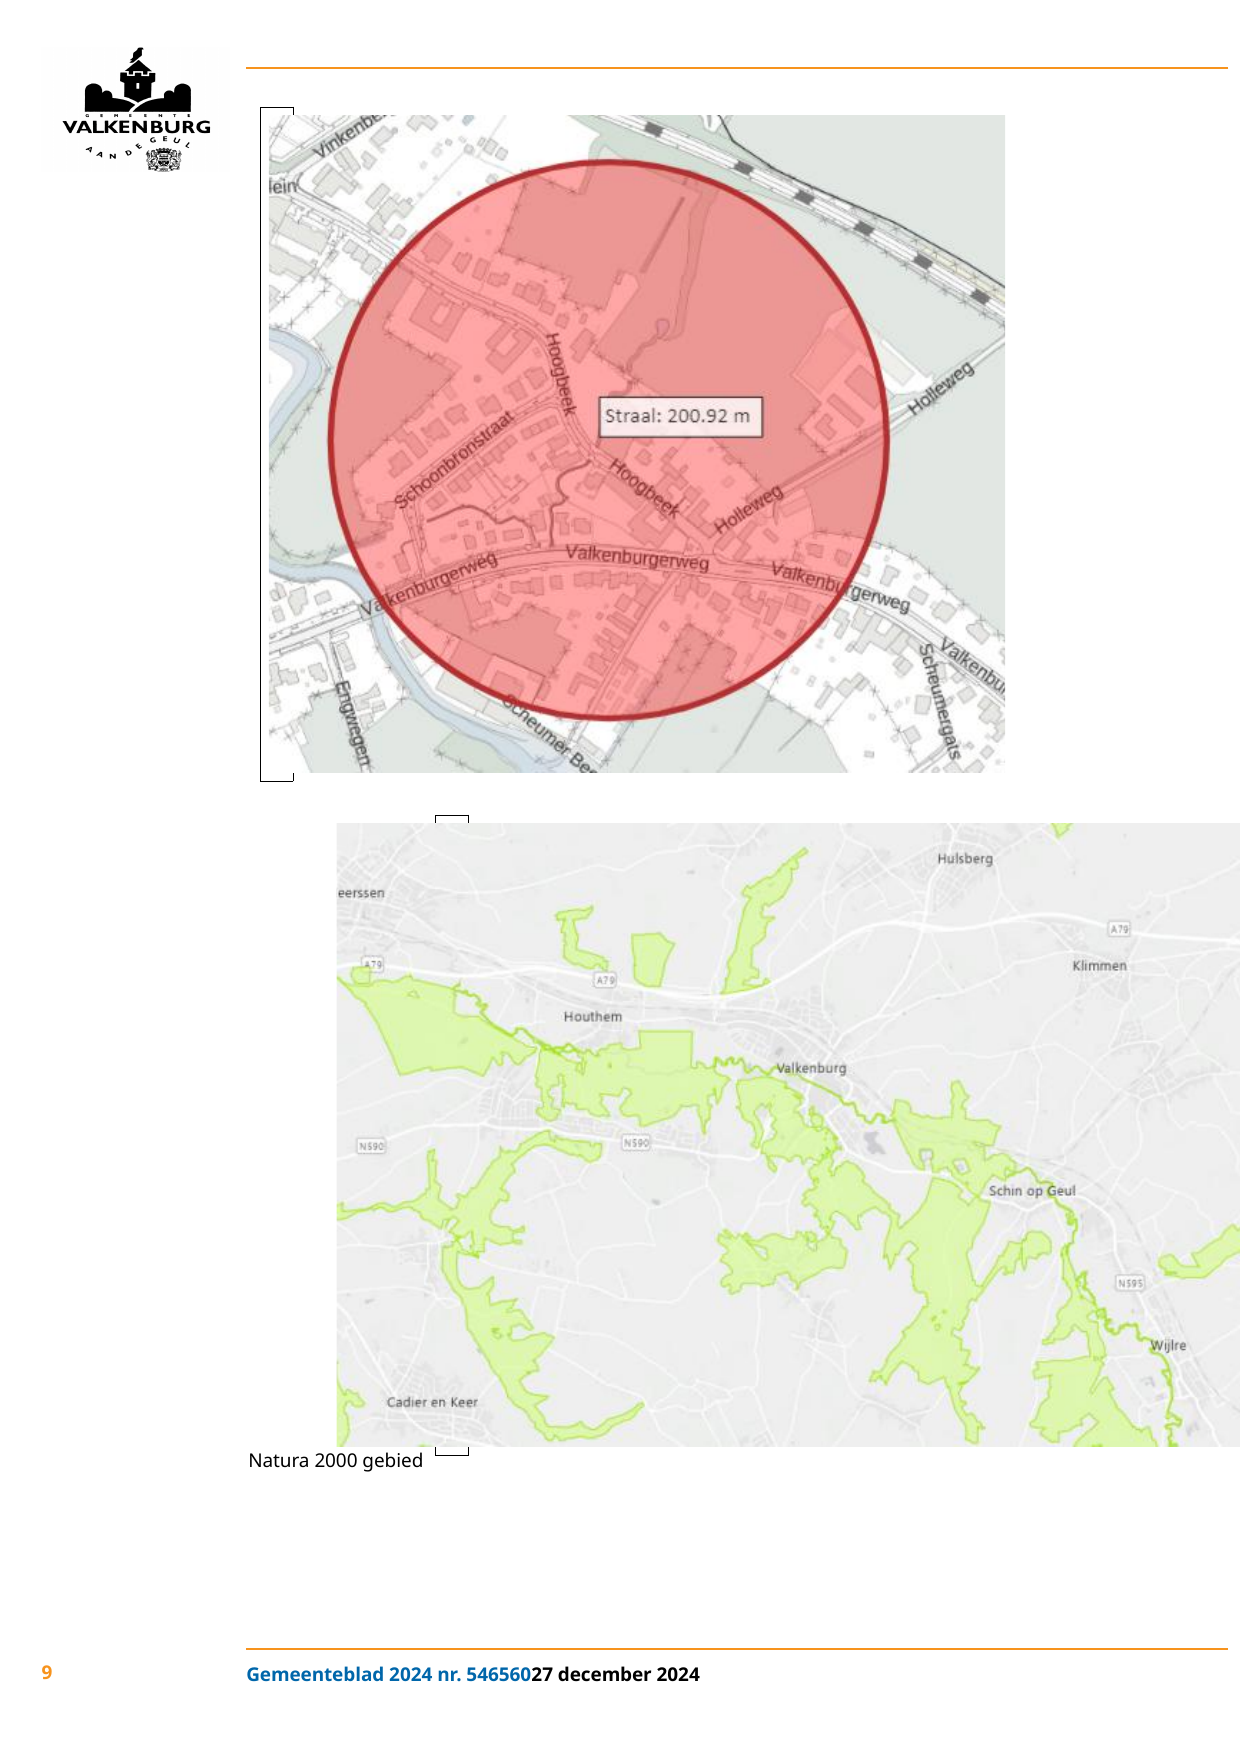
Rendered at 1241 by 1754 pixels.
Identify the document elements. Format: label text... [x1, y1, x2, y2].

picture [336, 823, 1240, 1447]
picture [268, 115, 1006, 773]
text Natura 2000 gebied [248, 803, 1152, 1473]
picture [41, 47, 231, 172]
